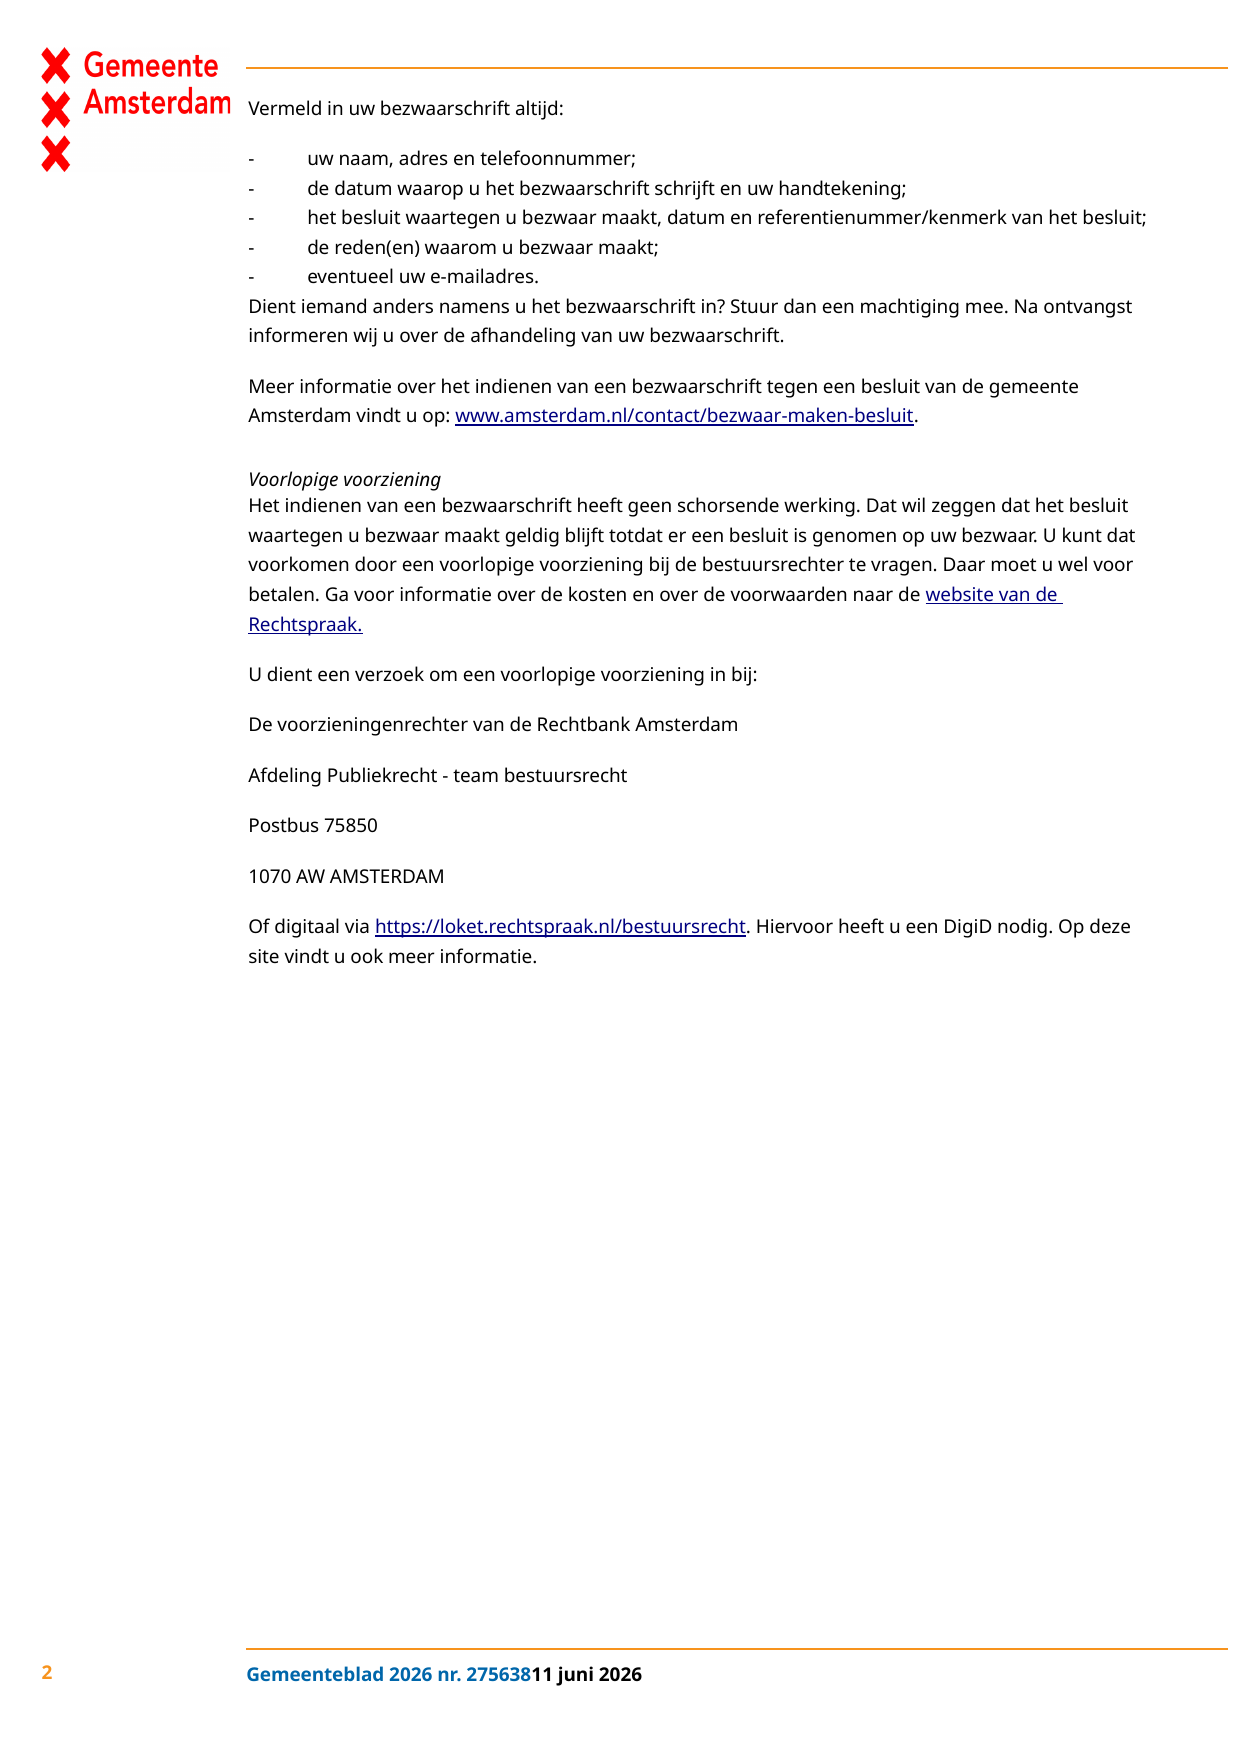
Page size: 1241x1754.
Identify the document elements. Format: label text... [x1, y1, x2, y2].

text Dient iemand anders namens u het bezwaarschrift in? Stuur dan een machtiging mee. Na ontvangst informeren wij u over de afhandeling van uw bezwaarschrift. [248, 293, 1152, 348]
list de datum waarop u het bezwaarschrift schrijft en uw handtekening; [248, 175, 1152, 201]
list de reden(en) waarom u bezwaar maakt; [248, 234, 1152, 260]
text Postbus 75850 [248, 812, 1152, 838]
list uw naam, adres en telefoonnummer; [248, 145, 1152, 171]
text Of digitaal via https://loket.rechtspraak.nl/bestuursrecht. Hiervoor heeft u een DigiD nodig. Op deze site vindt u ook meer informatie. [248, 913, 1152, 968]
text Voorlopige voorziening [248, 467, 1152, 492]
text De voorzieningenrechter van de Rechtbank Amsterdam [248, 712, 1152, 737]
list het besluit waartegen u bezwaar maakt, datum en referentienummer/kenmerk van het besluit; [248, 204, 1152, 230]
text Vermeld in uw bezwaarschrift altijd: [248, 95, 1152, 121]
text 1070 AW AMSTERDAM [248, 863, 1152, 888]
text Het indienen van een bezwaarschrift heeft geen schorsende werking. Dat wil zeggen dat het besluit waartegen u bezwaar maakt geldig blijft totdat er een besluit is genomen op uw bezwaar. U kunt dat voorkomen door een voorlopige voorziening bij de bestuursrechter te vragen. Daar moet u wel voor betalen. Ga voor informatie over de kosten en over de voorwaarden naar de website van de Rechtspraak. [248, 492, 1152, 636]
picture [41, 47, 231, 172]
text U dient een verzoek om een voorlopige voorziening in bij: [248, 661, 1152, 687]
text Meer informatie over het indienen van een bezwaarschrift tegen een besluit van de gemeente Amsterdam vindt u op: www.amsterdam.nl/contact/bezwaar-maken-besluit. [248, 373, 1152, 428]
list eventueel uw e-mailadres. [248, 263, 1152, 289]
text Afdeling Publiekrecht - team bestuursrecht [248, 762, 1152, 788]
